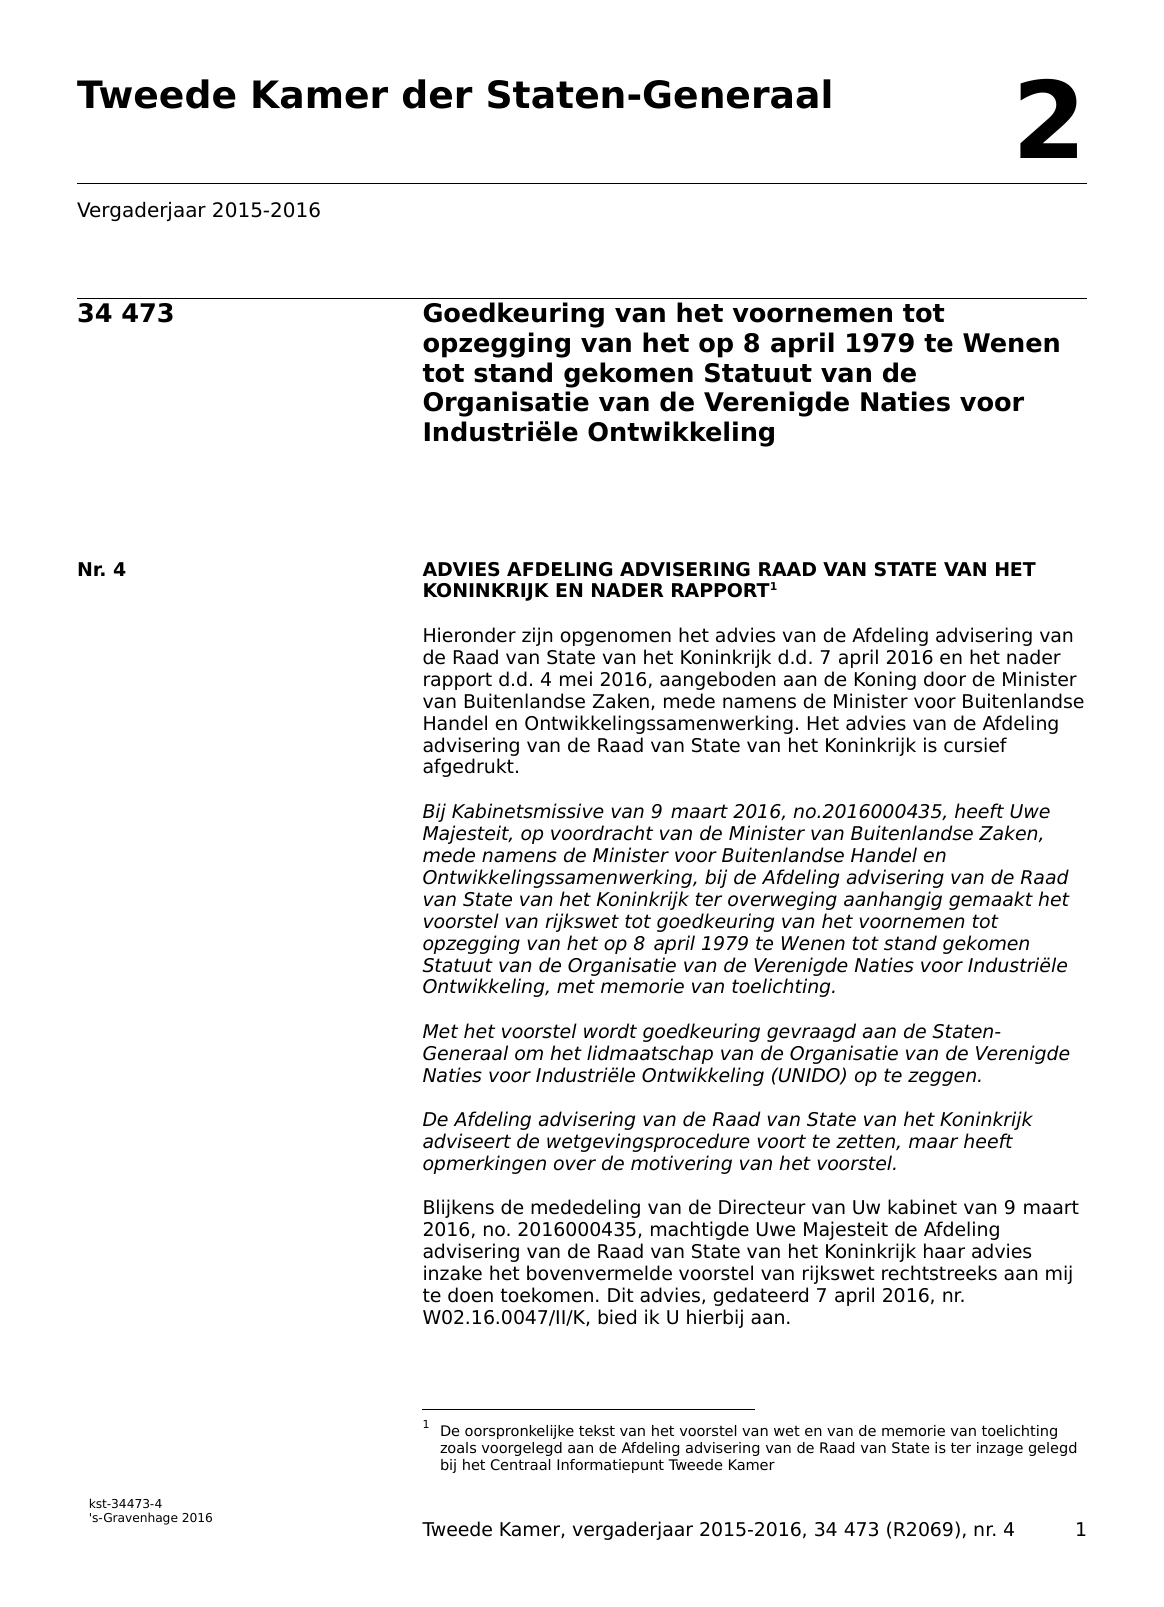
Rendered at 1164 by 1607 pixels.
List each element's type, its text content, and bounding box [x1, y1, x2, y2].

text 's-Gravenhage 2016 [88, 1511, 323, 1525]
table_header Tweede Kamer der Staten-Generaal [77, 59, 886, 183]
table_header 2 [886, 59, 1087, 183]
text Bij Kabinetsmissive van 9 maart 2016, no.2016000435, heeft Uwe Majesteit, op voordracht van de Minister van Buitenlandse Zaken, mede namens de Minister voor Buitenlandse Handel en Ontwikkelingssamenwerking, bij de Afdeling advisering van de Raad van State van het Koninkrijk ter overweging aanhangig gemaakt het voorstel van rijkswet tot goedkeuring van het voornemen tot opzegging van het op 8 april 1979 te Wenen tot stand gekomen Statuut van de Organisatie van de Verenigde Naties voor Industriële Ontwikkeling, met memorie van toelichting. [422, 801, 1087, 998]
text kst-34473-4 [88, 1497, 323, 1511]
text Met het voorstel wordt goedkeuring gevraagd aan de Staten-Generaal om het lidmaatschap van de Organisatie van de Verenigde Naties voor Industriële Ontwikkeling (UNIDO) op te zeggen. [422, 1021, 1087, 1087]
text De Afdeling advisering van de Raad van State van het Koninkrijk adviseert de wetgevingsprocedure voort te zetten, maar heeft opmerkingen over de motivering van het voorstel. [422, 1109, 1087, 1175]
subtitle Nr. 4 ADVIES AFDELING ADVISERING RAAD VAN STATE VAN HET KONINKRIJK EN NADER RAPPORT [77, 558, 1087, 602]
text Hieronder zijn opgenomen het advies van de Afdeling advisering van de Raad van State van het Koninkrijk d.d. 7 april 2016 en het nader rapport d.d. 4 mei 2016, aangeboden aan de Koning door de Minister van Buitenlandse Zaken, mede namens de Minister voor Buitenlandse Handel en Ontwikkelingssamenwerking. Het advies van de Afdeling advisering van de Raad van State van het Koninkrijk is cursief afgedrukt. [422, 624, 1087, 778]
table_cell Vergaderjaar 2015-2016 [77, 184, 1087, 298]
text Blijkens de mededeling van de Directeur van Uw kabinet van 9 maart 2016, no. 2016000435, machtigde Uwe Majesteit de Afdeling advisering van de Raad van State van het Koninkrijk haar advies inzake het bovenvermelde voorstel van rijkswet rechtstreeks aan mij te doen toekomen. Dit advies, gedateerd 7 april 2016, nr. W02.16.0047/II/K, bied ik U hierbij aan. [422, 1197, 1087, 1329]
text De oorspronkelijke tekst van het voorstel van wet en van de memorie van toelichting zoals voorgelegd aan de Afdeling advisering van de Raad van State is ter inzage gelegd bij het Centraal Informatiepunt Tweede Kamer [422, 1418, 1087, 1474]
subtitle 34 473 Goedkeuring van het voornemen tot opzegging van het op 8 april 1979 te Wenen tot stand gekomen Statuut van de Organisatie van de Verenigde Naties voor Industriële Ontwikkeling [77, 299, 1087, 447]
